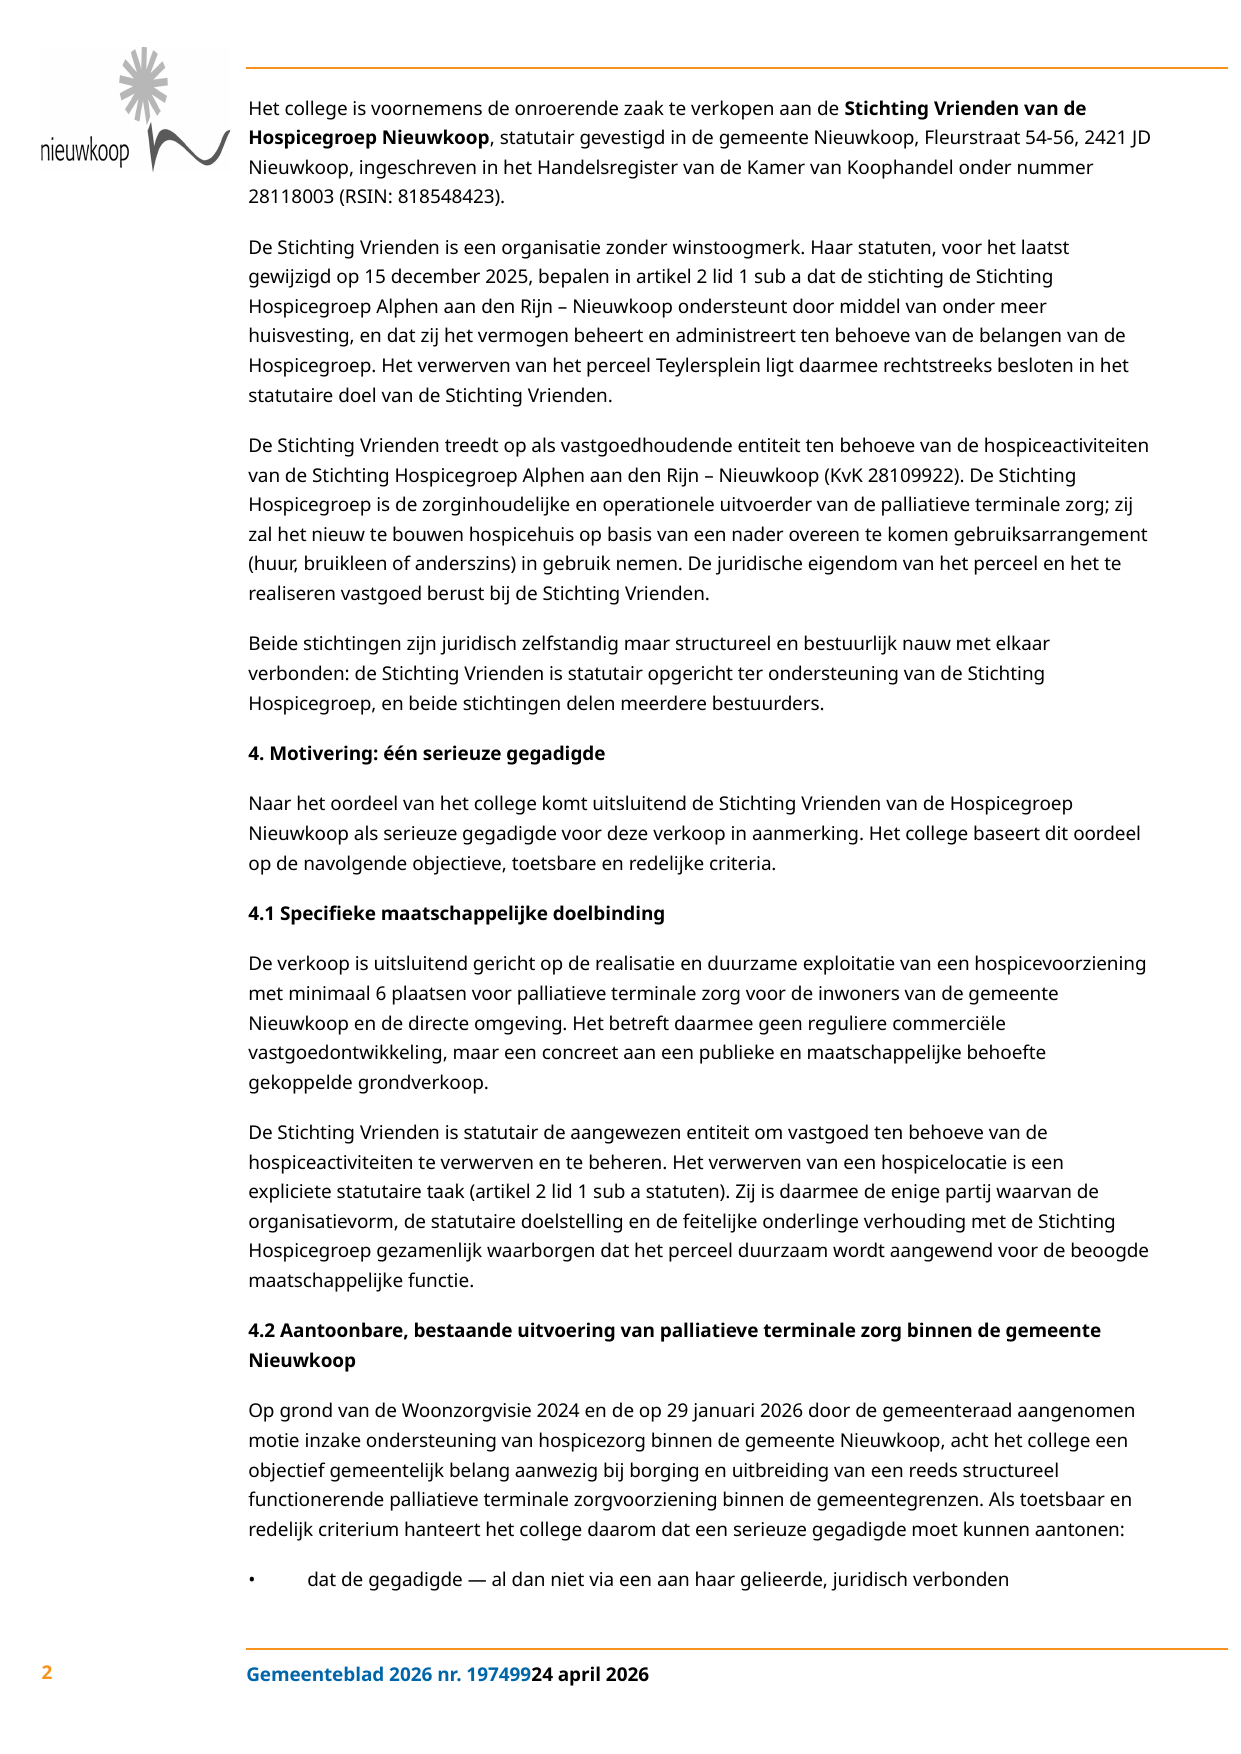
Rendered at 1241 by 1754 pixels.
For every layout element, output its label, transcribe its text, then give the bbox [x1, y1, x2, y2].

list dat de gegadigde — al dan niet via een aan haar gelieerde, juridisch verbonden [248, 1566, 1152, 1592]
text De Stichting Vrienden is statutair de aangewezen entiteit om vastgoed ten behoeve van de hospiceactiviteiten te verwerven en te beheren. Het verwerven van een hospicelocatie is een expliciete statutaire taak (artikel 2 lid 1 sub a statuten). Zij is daarmee de enige partij waarvan de organisatievorm, de statutaire doelstelling en de feitelijke onderlinge verhouding met de Stichting Hospicegroep gezamenlijk waarborgen dat het perceel duurzaam wordt aangewend voor de beoogde maatschappelijke functie. [248, 1119, 1152, 1293]
text 4. Motivering: één serieuze gegadigde [248, 740, 1152, 766]
text Op grond van de Woonzorgvisie 2024 en de op 29 januari 2026 door de gemeenteraad aangenomen motie inzake ondersteuning van hospicezorg binnen de gemeente Nieuwkoop, acht het college een objectief gemeentelijk belang aanwezig bij borging en uitbreiding van een reeds structureel functionerende palliatieve terminale zorgvoorziening binnen de gemeentegrenzen. Als toetsbaar en redelijk criterium hanteert het college daarom dat een serieuze gegadigde moet kunnen aantonen: [248, 1398, 1152, 1542]
text Beide stichtingen zijn juridisch zelfstandig maar structureel en bestuurlijk nauw met elkaar verbonden: de Stichting Vrienden is statutair opgericht ter ondersteuning van de Stichting Hospicegroep, en beide stichtingen delen meerdere bestuurders. [248, 631, 1152, 716]
text 4.1 Specifieke maatschappelijke doelbinding [248, 900, 1152, 926]
text De Stichting Vrienden treedt op als vastgoedhoudende entiteit ten behoeve van de hospiceactiviteiten van de Stichting Hospicegroep Alphen aan den Rijn – Nieuwkoop (KvK 28109922). De Stichting Hospicegroep is de zorginhoudelijke en operationele uitvoerder van de palliatieve terminale zorg; zij zal het nieuw te bouwen hospicehuis op basis van een nader overeen te komen gebruiksarrangement (huur, bruikleen of anderszins) in gebruik nemen. De juridische eigendom van het perceel en het te realiseren vastgoed berust bij de Stichting Vrienden. [248, 432, 1152, 606]
text Naar het oordeel van het college komt uitsluitend de Stichting Vrienden van de Hospicegroep Nieuwkoop als serieuze gegadigde voor deze verkoop in aanmerking. Het college baseert dit oordeel op de navolgende objectieve, toetsbare en redelijke criteria. [248, 791, 1152, 876]
picture [41, 47, 231, 172]
text Het college is voornemens de onroerende zaak te verkopen aan de Stichting Vrienden van de Hospicegroep Nieuwkoop, statutair gevestigd in de gemeente Nieuwkoop, Fleurstraat 54-56, 2421 JD Nieuwkoop, ingeschreven in het Handelsregister van de Kamer van Koophandel onder nummer 28118003 (RSIN: 818548423). [248, 95, 1152, 209]
text De verkoop is uitsluitend gericht op de realisatie en duurzame exploitatie van een hospicevoorziening met minimaal 6 plaatsen voor palliatieve terminale zorg voor de inwoners van de gemeente Nieuwkoop en de directe omgeving. Het betreft daarmee geen reguliere commerciële vastgoedontwikkeling, maar een concreet aan een publieke en maatschappelijke behoefte gekoppelde grondverkoop. [248, 951, 1152, 1095]
text De Stichting Vrienden is een organisatie zonder winstoogmerk. Haar statuten, voor het laatst gewijzigd op 15 december 2025, bepalen in artikel 2 lid 1 sub a dat de stichting de Stichting Hospicegroep Alphen aan den Rijn – Nieuwkoop ondersteunt door middel van onder meer huisvesting, en dat zij het vermogen beheert en administreert ten behoeve van de belangen van de Hospicegroep. Het verwerven van het perceel Teylersplein ligt daarmee rechtstreeks besloten in het statutaire doel van de Stichting Vrienden. [248, 234, 1152, 408]
text 4.2 Aantoonbare, bestaande uitvoering van palliatieve terminale zorg binnen de gemeente Nieuwkoop [248, 1318, 1152, 1373]
